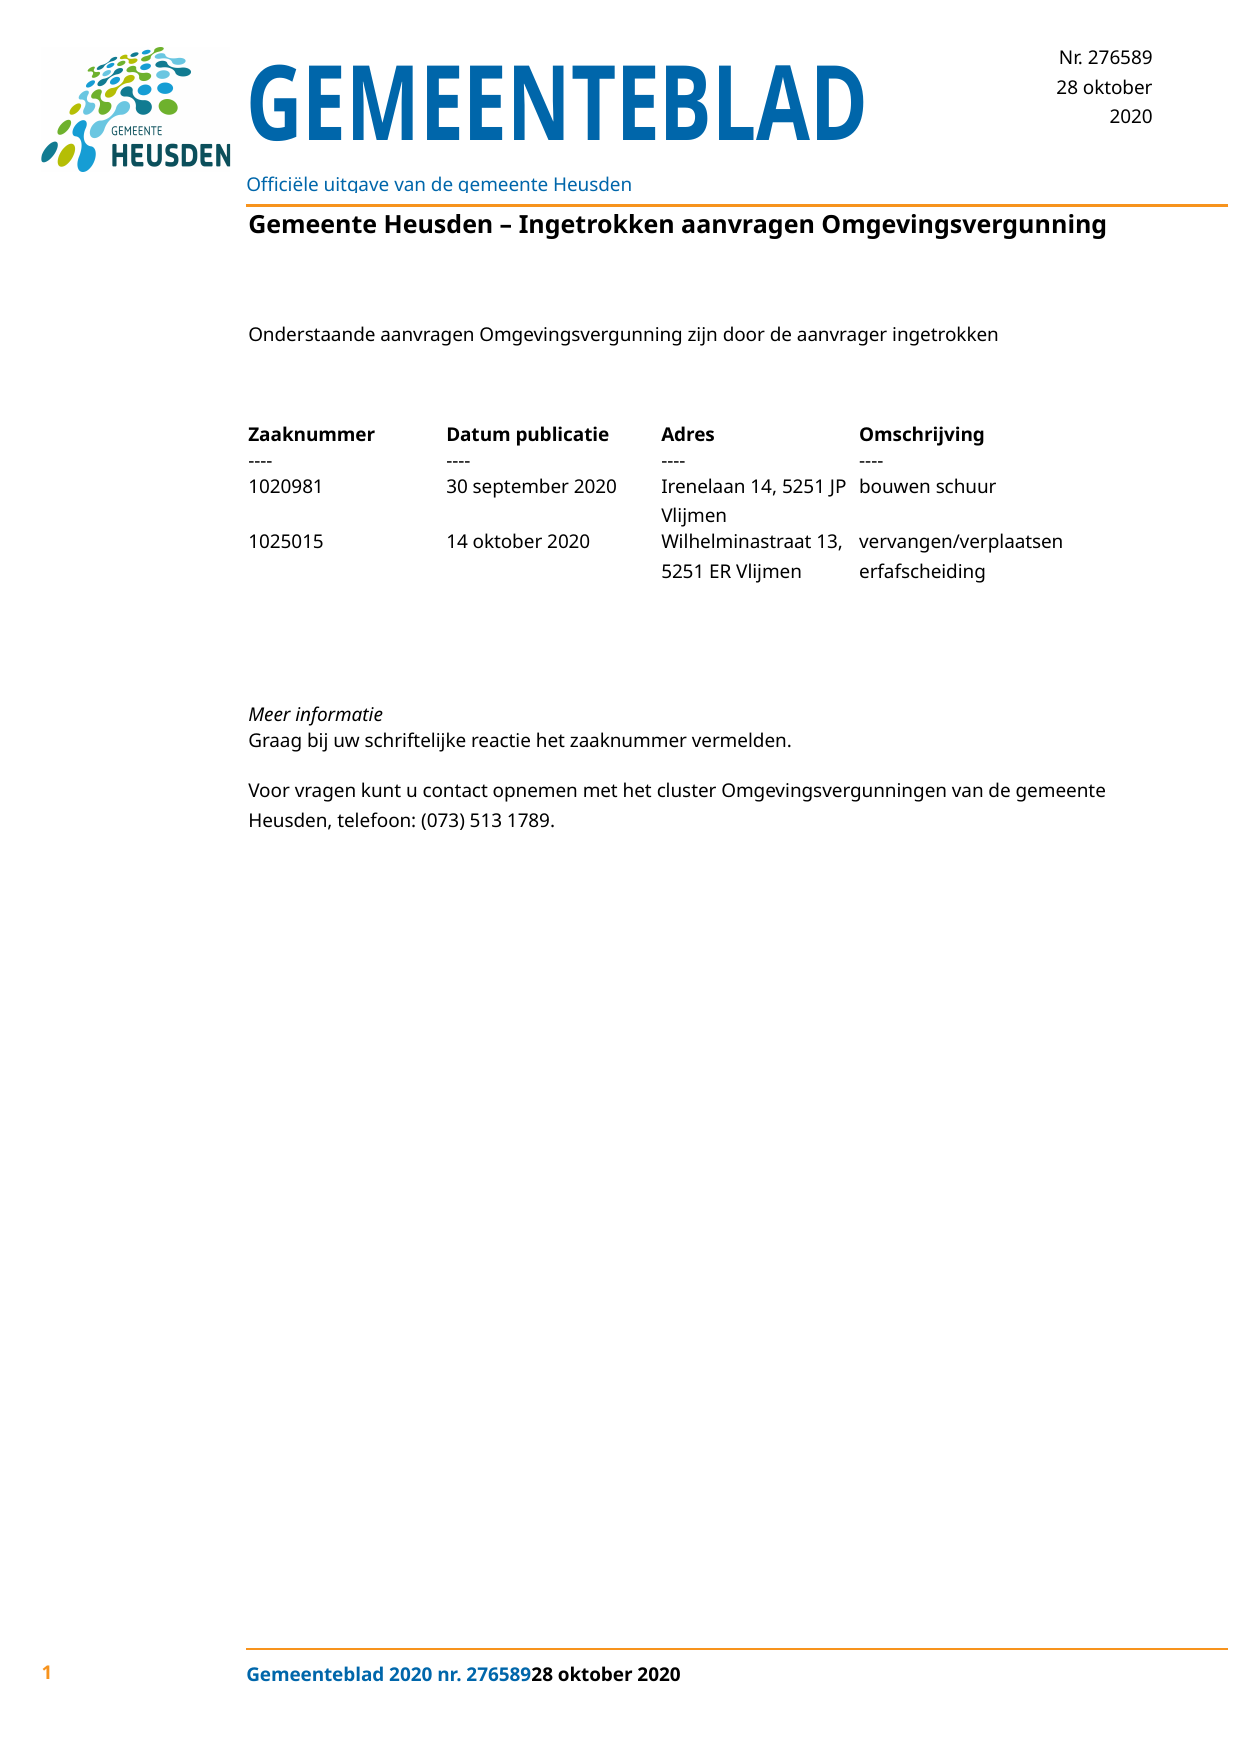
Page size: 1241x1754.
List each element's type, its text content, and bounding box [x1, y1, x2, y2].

table_cell 1025015 [248, 529, 446, 584]
table_header Zaaknummer [248, 422, 446, 447]
text Meer informatie [248, 701, 1152, 727]
text Onderstaande aanvragen Omgevingsvergunning zijn door de aanvrager ingetrokken [248, 321, 1152, 346]
text Graag bij uw schriftelijke reactie het zaaknummer vermelden. [248, 727, 1152, 753]
table_cell 1020981 [248, 473, 446, 528]
table_cell 14 oktober 2020 [446, 529, 661, 584]
table_cell ---- [859, 448, 1152, 473]
picture [41, 47, 231, 172]
table_cell ---- [248, 448, 446, 473]
table_header Adres [661, 422, 859, 447]
text Gemeente Heusden – Ingetrokken aanvragen Omgevingsvergunning [248, 207, 1152, 241]
table_cell Irenelaan 14, 5251 JP Vlijmen [661, 473, 859, 528]
table_cell Wilhelminastraat 13, 5251 ER Vlijmen [661, 529, 859, 584]
table_cell bouwen schuur [859, 473, 1152, 528]
table_cell ---- [661, 448, 859, 473]
table_header Datum publicatie [446, 422, 661, 447]
text Voor vragen kunt u contact opnemen met het cluster Omgevingsvergunningen van de gemeente Heusden, telefoon: (073) 513 1789. [248, 777, 1152, 833]
table_header Omschrijving [859, 422, 1152, 447]
table_cell vervangen/verplaatsen erfafscheiding [859, 529, 1152, 584]
table_cell ---- [446, 448, 661, 473]
table_cell 30 september 2020 [446, 473, 661, 528]
